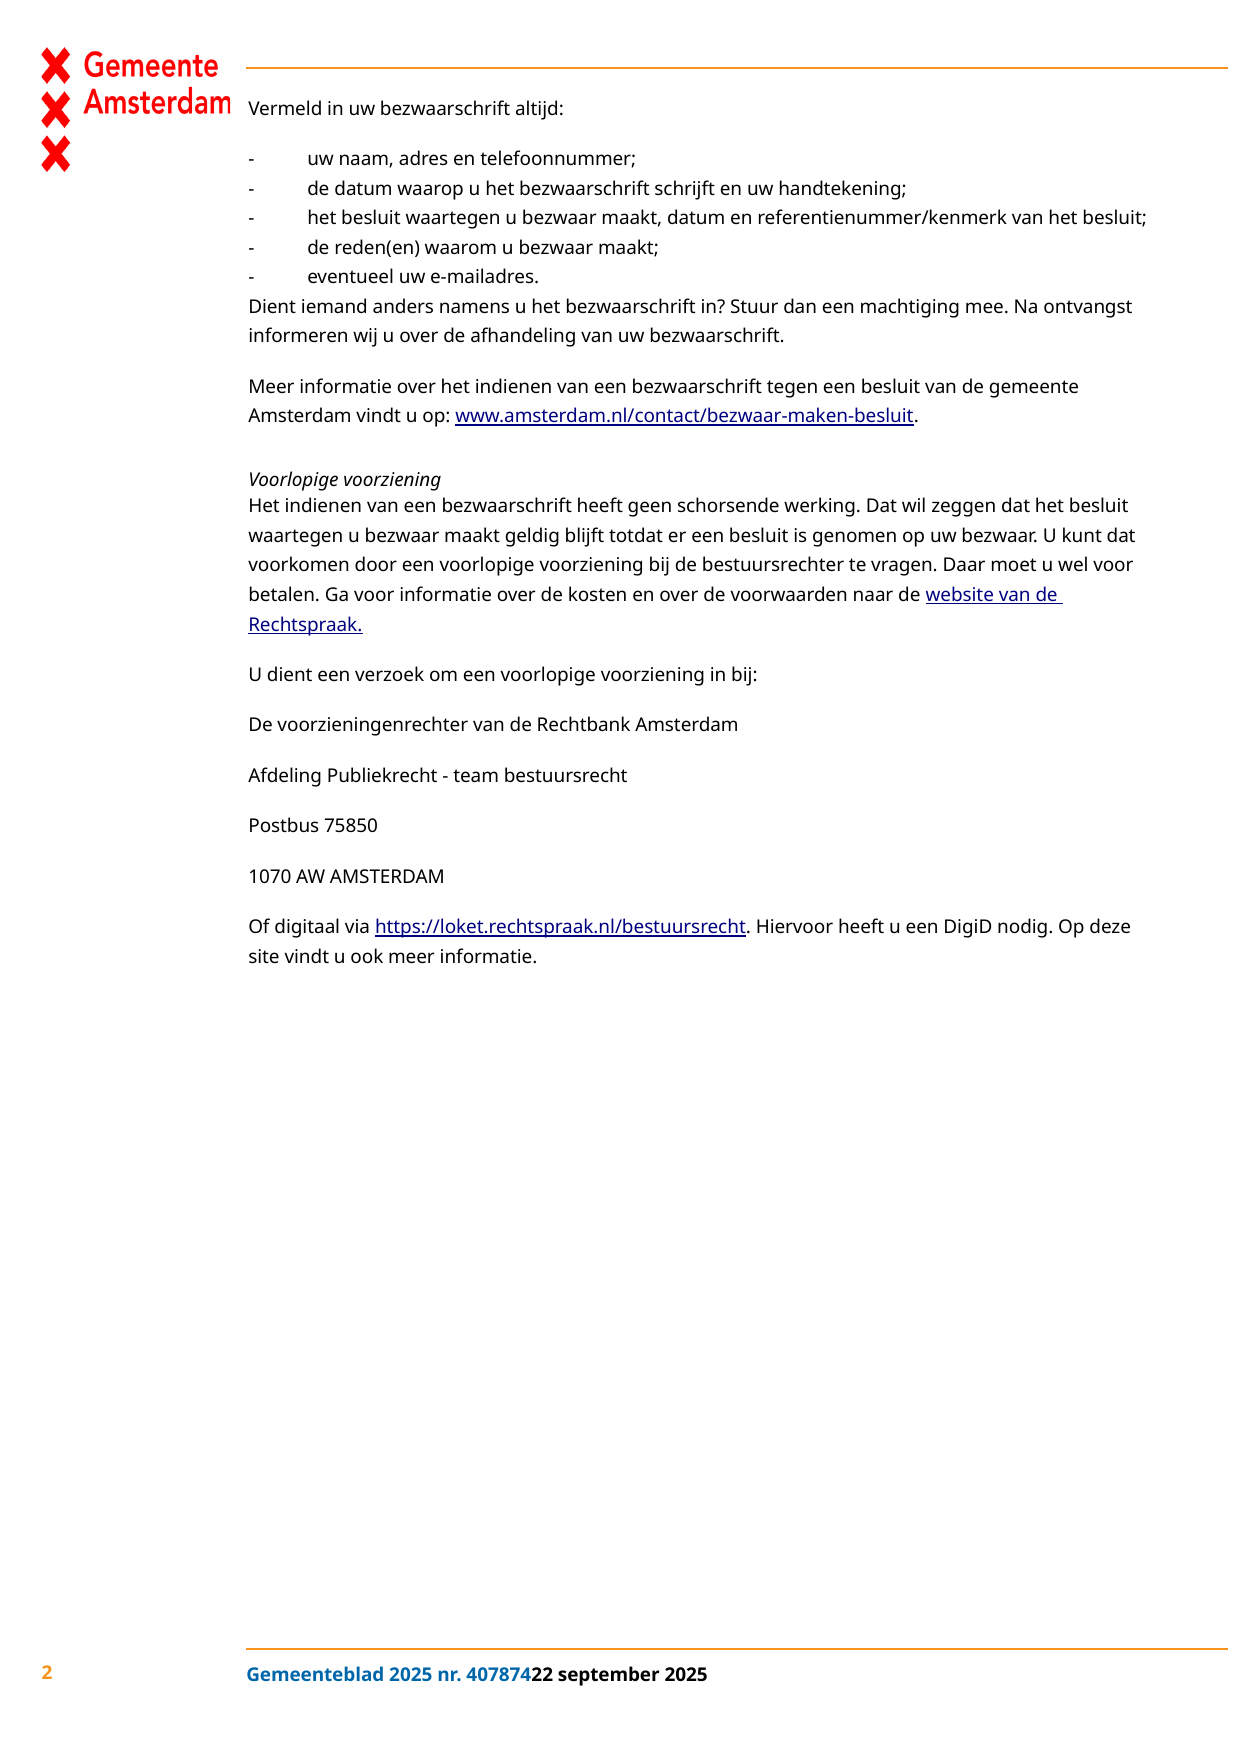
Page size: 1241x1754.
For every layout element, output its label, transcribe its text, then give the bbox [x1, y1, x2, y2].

text De voorzieningenrechter van de Rechtbank Amsterdam [248, 712, 1152, 737]
list het besluit waartegen u bezwaar maakt, datum en referentienummer/kenmerk van het besluit; [248, 204, 1152, 230]
text Dient iemand anders namens u het bezwaarschrift in? Stuur dan een machtiging mee. Na ontvangst informeren wij u over de afhandeling van uw bezwaarschrift. [248, 293, 1152, 348]
text Meer informatie over het indienen van een bezwaarschrift tegen een besluit van de gemeente Amsterdam vindt u op: www.amsterdam.nl/contact/bezwaar-maken-besluit. [248, 373, 1152, 428]
text Vermeld in uw bezwaarschrift altijd: [248, 95, 1152, 121]
text Afdeling Publiekrecht - team bestuursrecht [248, 762, 1152, 788]
list de reden(en) waarom u bezwaar maakt; [248, 234, 1152, 260]
list eventueel uw e-mailadres. [248, 263, 1152, 289]
text U dient een verzoek om een voorlopige voorziening in bij: [248, 661, 1152, 687]
text Postbus 75850 [248, 812, 1152, 838]
text Het indienen van een bezwaarschrift heeft geen schorsende werking. Dat wil zeggen dat het besluit waartegen u bezwaar maakt geldig blijft totdat er een besluit is genomen op uw bezwaar. U kunt dat voorkomen door een voorlopige voorziening bij de bestuursrechter te vragen. Daar moet u wel voor betalen. Ga voor informatie over de kosten en over de voorwaarden naar de website van de Rechtspraak. [248, 492, 1152, 636]
text 1070 AW AMSTERDAM [248, 863, 1152, 888]
text Of digitaal via https://loket.rechtspraak.nl/bestuursrecht. Hiervoor heeft u een DigiD nodig. Op deze site vindt u ook meer informatie. [248, 913, 1152, 968]
list uw naam, adres en telefoonnummer; [248, 145, 1152, 171]
picture [41, 47, 231, 172]
text Voorlopige voorziening [248, 467, 1152, 492]
list de datum waarop u het bezwaarschrift schrijft en uw handtekening; [248, 175, 1152, 201]
